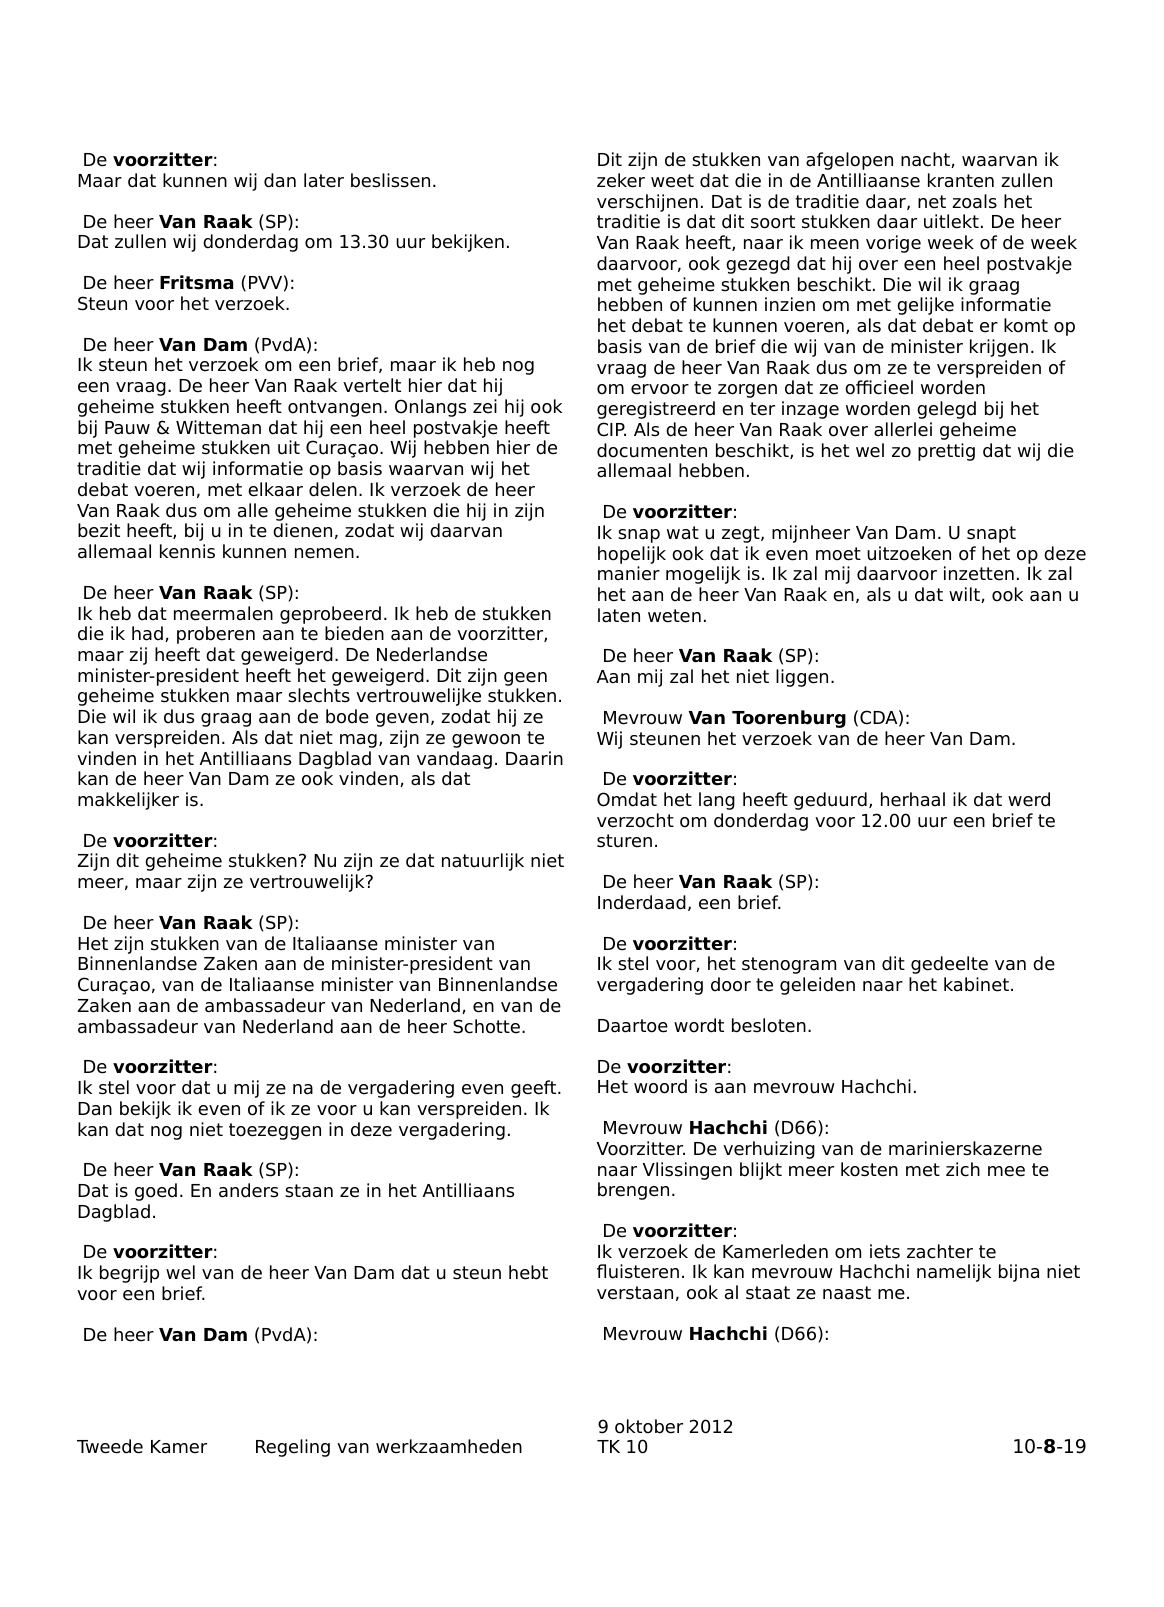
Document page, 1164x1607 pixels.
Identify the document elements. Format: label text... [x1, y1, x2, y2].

text De heer Fritsma (PVV): [77, 273, 567, 294]
text De heer Van Dam (PvdA): [77, 334, 567, 355]
text Ik heb dat meermalen geprobeerd. Ik heb de stukken die ik had, proberen aan te bieden aan de voorzitter, maar zij heeft dat geweigerd. De Nederlandse minister-president heeft het geweigerd. Dit zijn geen geheime stukken maar slechts vertrouwelijke stukken. Die wil ik dus graag aan de bode geven, zodat hij ze kan verspreiden. Als dat niet mag, zijn ze gewoon te vinden in het Antilliaans Dagblad van vandaag. Daarin kan de heer Van Dam ze ook vinden, als dat makkelijker is. [77, 603, 567, 811]
text De voorzitter: [77, 150, 567, 171]
text Steun voor het verzoek. [77, 294, 567, 314]
text Dit zijn de stukken van afgelopen nacht, waarvan ik zeker weet dat die in de Antilliaanse kranten zullen verschijnen. Dat is de traditie daar, net zoals het traditie is dat dit soort stukken daar uitlekt. De heer Van Raak heeft, naar ik meen vorige week of de week daarvoor, ook gezegd dat hij over een heel postvakje met geheime stukken beschikt. Die wil ik graag hebben of kunnen inzien om met gelijke informatie het debat te kunnen voeren, als dat debat er komt op basis van de brief die wij van de minister krijgen. Ik vraag de heer Van Raak dus om ze te verspreiden of om ervoor te zorgen dat ze officieel worden geregistreerd en ter inzage worden gelegd bij het CIP. Als de heer Van Raak over allerlei geheime documenten beschikt, is het wel zo prettig dat wij die allemaal hebben. [596, 150, 1087, 482]
text De voorzitter: [596, 502, 1087, 523]
text De voorzitter: [596, 933, 1087, 954]
text Aan mij zal het niet liggen. [596, 667, 1087, 688]
text De heer Van Raak (SP): [596, 646, 1087, 667]
text De voorzitter: [77, 1057, 567, 1078]
text Wij steunen het verzoek van de heer Van Dam. [596, 728, 1087, 749]
text De heer Van Dam (PvdA): [77, 1324, 567, 1345]
text De heer Van Raak (SP): [596, 872, 1087, 893]
text Dat is goed. En anders staan ze in het Antilliaans Dagblad. [77, 1181, 567, 1222]
text De voorzitter: [596, 769, 1087, 790]
text Daartoe wordt besloten. [596, 1016, 1087, 1036]
text Ik stel voor dat u mij ze na de vergadering even geeft. Dan bekijk ik even of ik ze voor u kan verspreiden. Ik kan dat nog niet toezeggen in deze vergadering. [77, 1078, 567, 1140]
text Voorzitter. De verhuizing van de marinierskazerne naar Vlissingen blijkt meer kosten met zich mee te brengen. [596, 1139, 1087, 1201]
text De voorzitter: [596, 1056, 1087, 1077]
text Ik verzoek de Kamerleden om iets zachter te fluisteren. Ik kan mevrouw Hachchi namelijk bijna niet verstaan, ook al staat ze naast me. [596, 1242, 1087, 1304]
text De voorzitter: [77, 1242, 567, 1263]
text De heer Van Raak (SP): [77, 1160, 567, 1181]
text Ik stel voor, het stenogram van dit gedeelte van de vergadering door te geleiden naar het kabinet. [596, 954, 1087, 996]
text Inderdaad, een brief. [596, 893, 1087, 913]
text De heer Van Raak (SP): [77, 212, 567, 232]
text Ik steun het verzoek om een brief, maar ik heb nog een vraag. De heer Van Raak vertelt hier dat hij geheime stukken heeft ontvangen. Onlangs zei hij ook bij Pauw & Witteman dat hij een heel postvakje heeft met geheime stukken uit Curaçao. Wij hebben hier de traditie dat wij informatie op basis waarvan wij het debat voeren, met elkaar delen. Ik verzoek de heer Van Raak dus om alle geheime stukken die hij in zijn bezit heeft, bij u in te dienen, zodat wij daarvan allemaal kennis kunnen nemen. [77, 355, 567, 563]
text Zijn dit geheime stukken? Nu zijn ze dat natuurlijk niet meer, maar zijn ze vertrouwelijk? [77, 851, 567, 893]
text Dat zullen wij donderdag om 13.30 uur bekijken. [77, 232, 567, 253]
text Omdat het lang heeft geduurd, herhaal ik dat werd verzocht om donderdag voor 12.00 uur een brief te sturen. [596, 790, 1087, 852]
text Maar dat kunnen wij dan later beslissen. [77, 171, 567, 192]
text Het woord is aan mevrouw Hachchi. [596, 1077, 1087, 1098]
text De voorzitter: [77, 831, 567, 851]
text Het zijn stukken van de Italiaanse minister van Binnenlandse Zaken aan de minister-president van Curaçao, van de Italiaanse minister van Binnenlandse Zaken aan de ambassadeur van Nederland, en van de ambassadeur van Nederland aan de heer Schotte. [77, 933, 567, 1037]
text Mevrouw Van Toorenburg (CDA): [596, 708, 1087, 728]
text Ik snap wat u zegt, mijnheer Van Dam. U snapt hopelijk ook dat ik even moet uitzoeken of het op deze manier mogelijk is. Ik zal mij daarvoor inzetten. Ik zal het aan de heer Van Raak en, als u dat wilt, ook aan u laten weten. [596, 523, 1087, 626]
text Mevrouw Hachchi (D66): [596, 1324, 1087, 1344]
text De voorzitter: [596, 1221, 1087, 1242]
text De heer Van Raak (SP): [77, 583, 567, 603]
text Mevrouw Hachchi (D66): [596, 1118, 1087, 1139]
text De heer Van Raak (SP): [77, 913, 567, 933]
text Ik begrijp wel van de heer Van Dam dat u steun hebt voor een brief. [77, 1263, 567, 1304]
